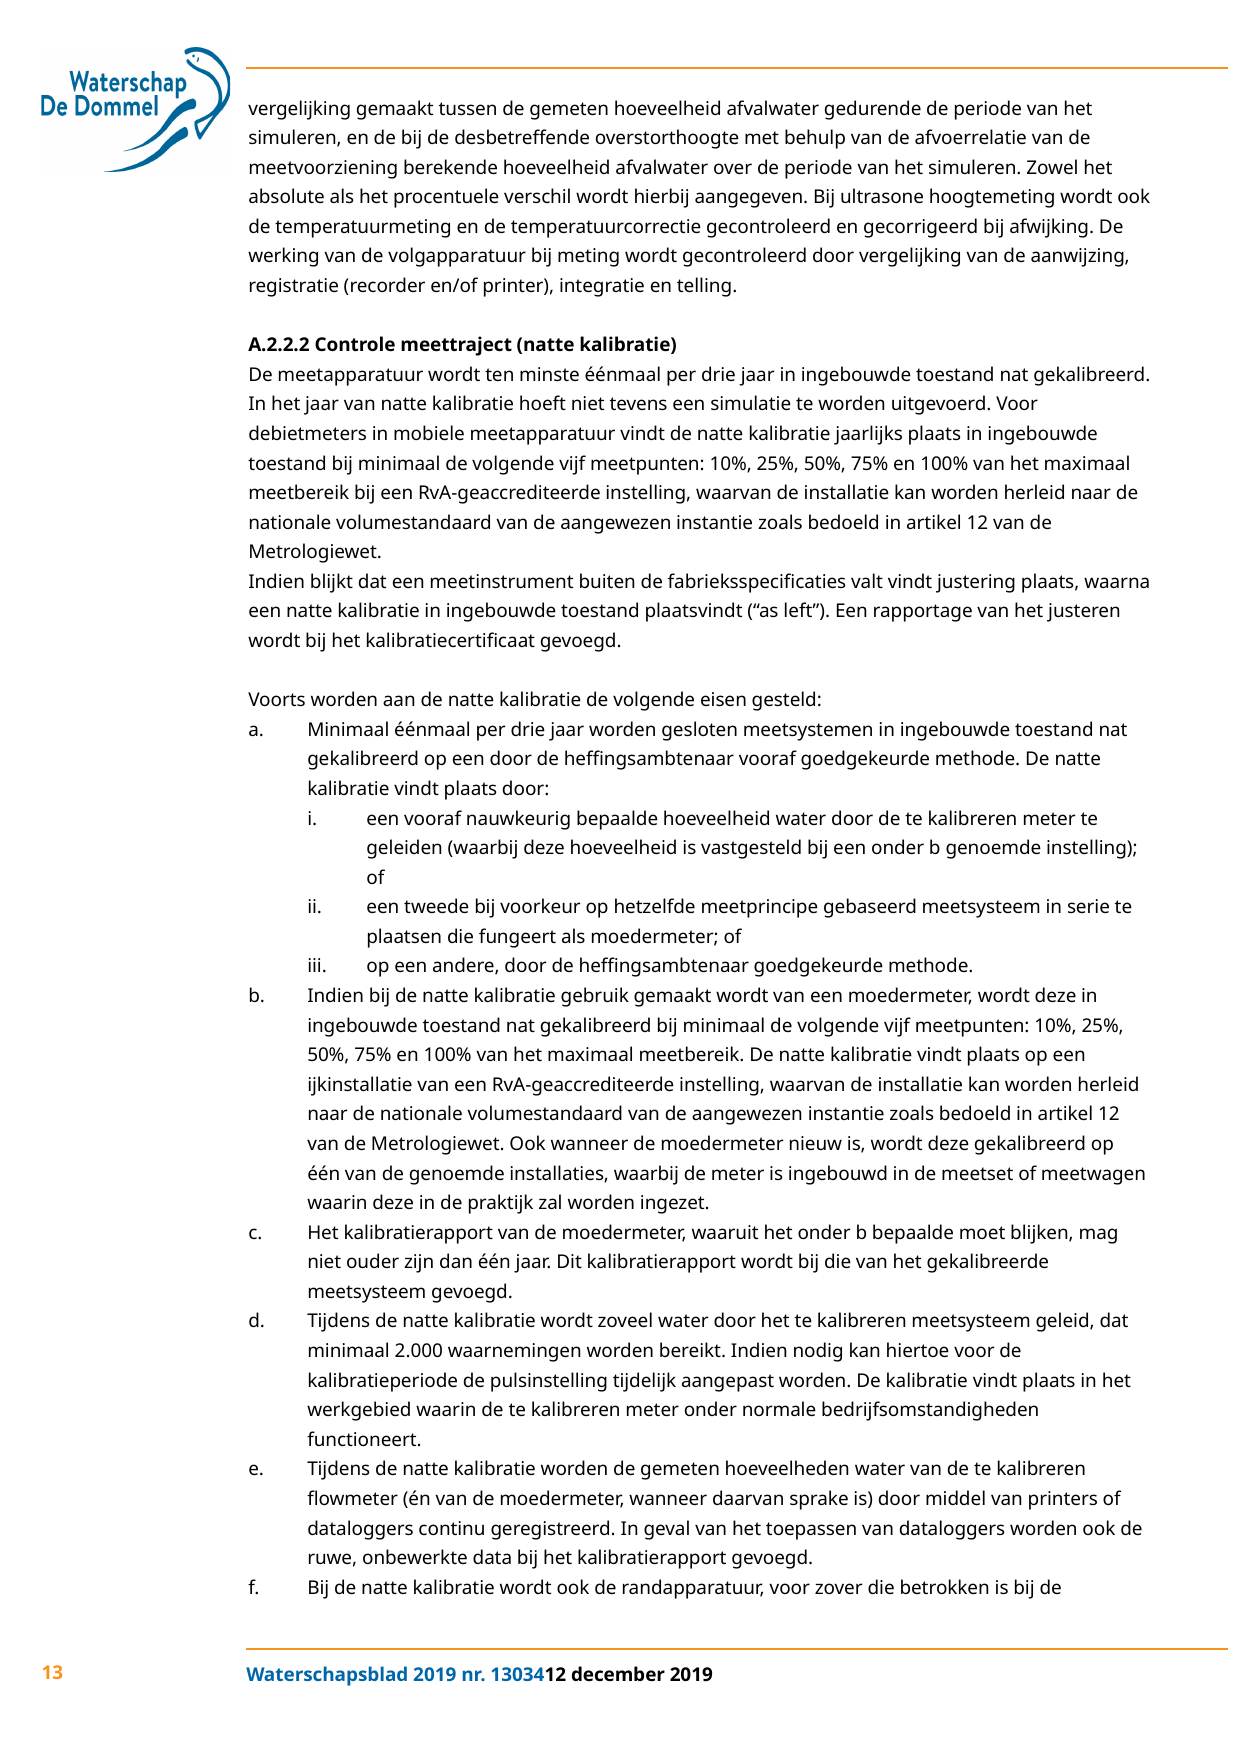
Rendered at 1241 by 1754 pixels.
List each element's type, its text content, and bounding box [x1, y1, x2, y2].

text vergelijking gemaakt tussen de gemeten hoeveelheid afvalwater gedurende de periode van het simuleren, en de bij de desbetreffende overstorthoogte met behulp van de afvoerrelatie van de meetvoorziening berekende hoeveelheid afvalwater over de periode van het simuleren. Zowel het absolute als het procentuele verschil wordt hierbij aangegeven. Bij ultrasone hoogtemeting wordt ook de temperatuurmeting en de temperatuurcorrectie gecontroleerd en gecorrigeerd bij afwijking. De werking van de volgapparatuur bij meting wordt gecontroleerd door vergelijking van de aanwijzing, registratie (recorder en/of printer), integratie en telling. [248, 95, 1152, 298]
picture [41, 47, 231, 172]
list op een andere, door de heffingsambtenaar goedgekeurde methode. [307, 953, 1152, 978]
picture [198, 118, 210, 131]
text Voorts worden aan de natte kalibratie de volgende eisen gesteld: [248, 686, 1152, 712]
list Minimaal éénmaal per drie jaar worden gesloten meetsystemen in ingebouwde toestand nat gekalibreerd op een door de heffingsambtenaar vooraf goedgekeurde methode. De natte kalibratie vindt plaats door: [248, 716, 1152, 801]
list Indien bij de natte kalibratie gebruik gemaakt wordt van een moedermeter, wordt deze in ingebouwde toestand nat gekalibreerd bij minimaal de volgende vijf meetpunten: 10%, 25%, 50%, 75% en 100% van het maximaal meetbereik. De natte kalibratie vindt plaats op een ijkinstallatie van een RvA-geaccrediteerde instelling, waarvan de installatie kan worden herleid naar de nationale volumestandaard van de aangewezen instantie zoals bedoeld in artikel 12 van de Metrologiewet. Ook wanneer de moedermeter nieuw is, wordt deze gekalibreerd op één van de genoemde installaties, waarbij de meter is ingebouwd in de meetset of meetwagen waarin deze in de praktijk zal worden ingezet. [248, 982, 1152, 1215]
list Het kalibratierapport van de moedermeter, waaruit het onder b bepaalde moet blijken, mag niet ouder zijn dan één jaar. Dit kalibratierapport wordt bij die van het gekalibreerde meetsysteem gevoegd. [248, 1219, 1152, 1304]
text Indien blijkt dat een meetinstrument buiten de fabrieksspecificaties valt vindt justering plaats, waarna een natte kalibratie in ingebouwde toestand plaatsvindt (“as left”). Een rapportage van het justeren wordt bij het kalibratiecertificaat gevoegd. [248, 568, 1152, 653]
list Tijdens de natte kalibratie worden de gemeten hoeveelheden water van de te kalibreren flowmeter (én van de moedermeter, wanneer daarvan sprake is) door middel van printers of dataloggers continu geregistreerd. In geval van het toepassen van dataloggers worden ook de ruwe, onbewerkte data bij het kalibratierapport gevoegd. [248, 1456, 1152, 1570]
picture [45, 99, 51, 111]
list Bij de natte kalibratie wordt ook de randapparatuur, voor zover die betrokken is bij de [248, 1574, 1152, 1600]
picture [204, 47, 231, 76]
list Tijdens de natte kalibratie wordt zoveel water door het te kalibreren meetsysteem geleid, dat minimaal 2.000 waarnemingen worden bereikt. Indien nodig kan hiertoe voor de kalibratieperiode de pulsinstelling tijdelijk aangepast worden. De kalibratie vindt plaats in het werkgebied waarin de te kalibreren meter onder normale bedrijfsomstandigheden functioneert. [248, 1308, 1152, 1452]
list een vooraf nauwkeurig bepaalde hoeveelheid water door de te kalibreren meter te geleiden (waarbij deze hoeveelheid is vastgesteld bij een onder b genoemde instelling); of [307, 805, 1152, 890]
list een tweede bij voorkeur op hetzelfde meetprincipe gebaseerd meetsysteem in serie te plaatsen die fungeert als moedermeter; of [307, 893, 1152, 949]
text A.2.2.2 Controle meettraject (natte kalibratie) [248, 331, 1152, 357]
text De meetapparatuur wordt ten minste éénmaal per drie jaar in ingebouwde toestand nat gekalibreerd. In het jaar van natte kalibratie hoeft niet tevens een simulatie te worden uitgevoerd. Voor debietmeters in mobiele meetapparatuur vindt de natte kalibratie jaarlijks plaats in ingebouwde toestand bij minimaal de volgende vijf meetpunten: 10%, 25%, 50%, 75% en 100% van het maximaal meetbereik bij een RvA-geaccrediteerde instelling, waarvan de installatie kan worden herleid naar de nationale volumestandaard van de aangewezen instantie zoals bedoeld in artikel 12 van de Metrologiewet. [248, 361, 1152, 564]
